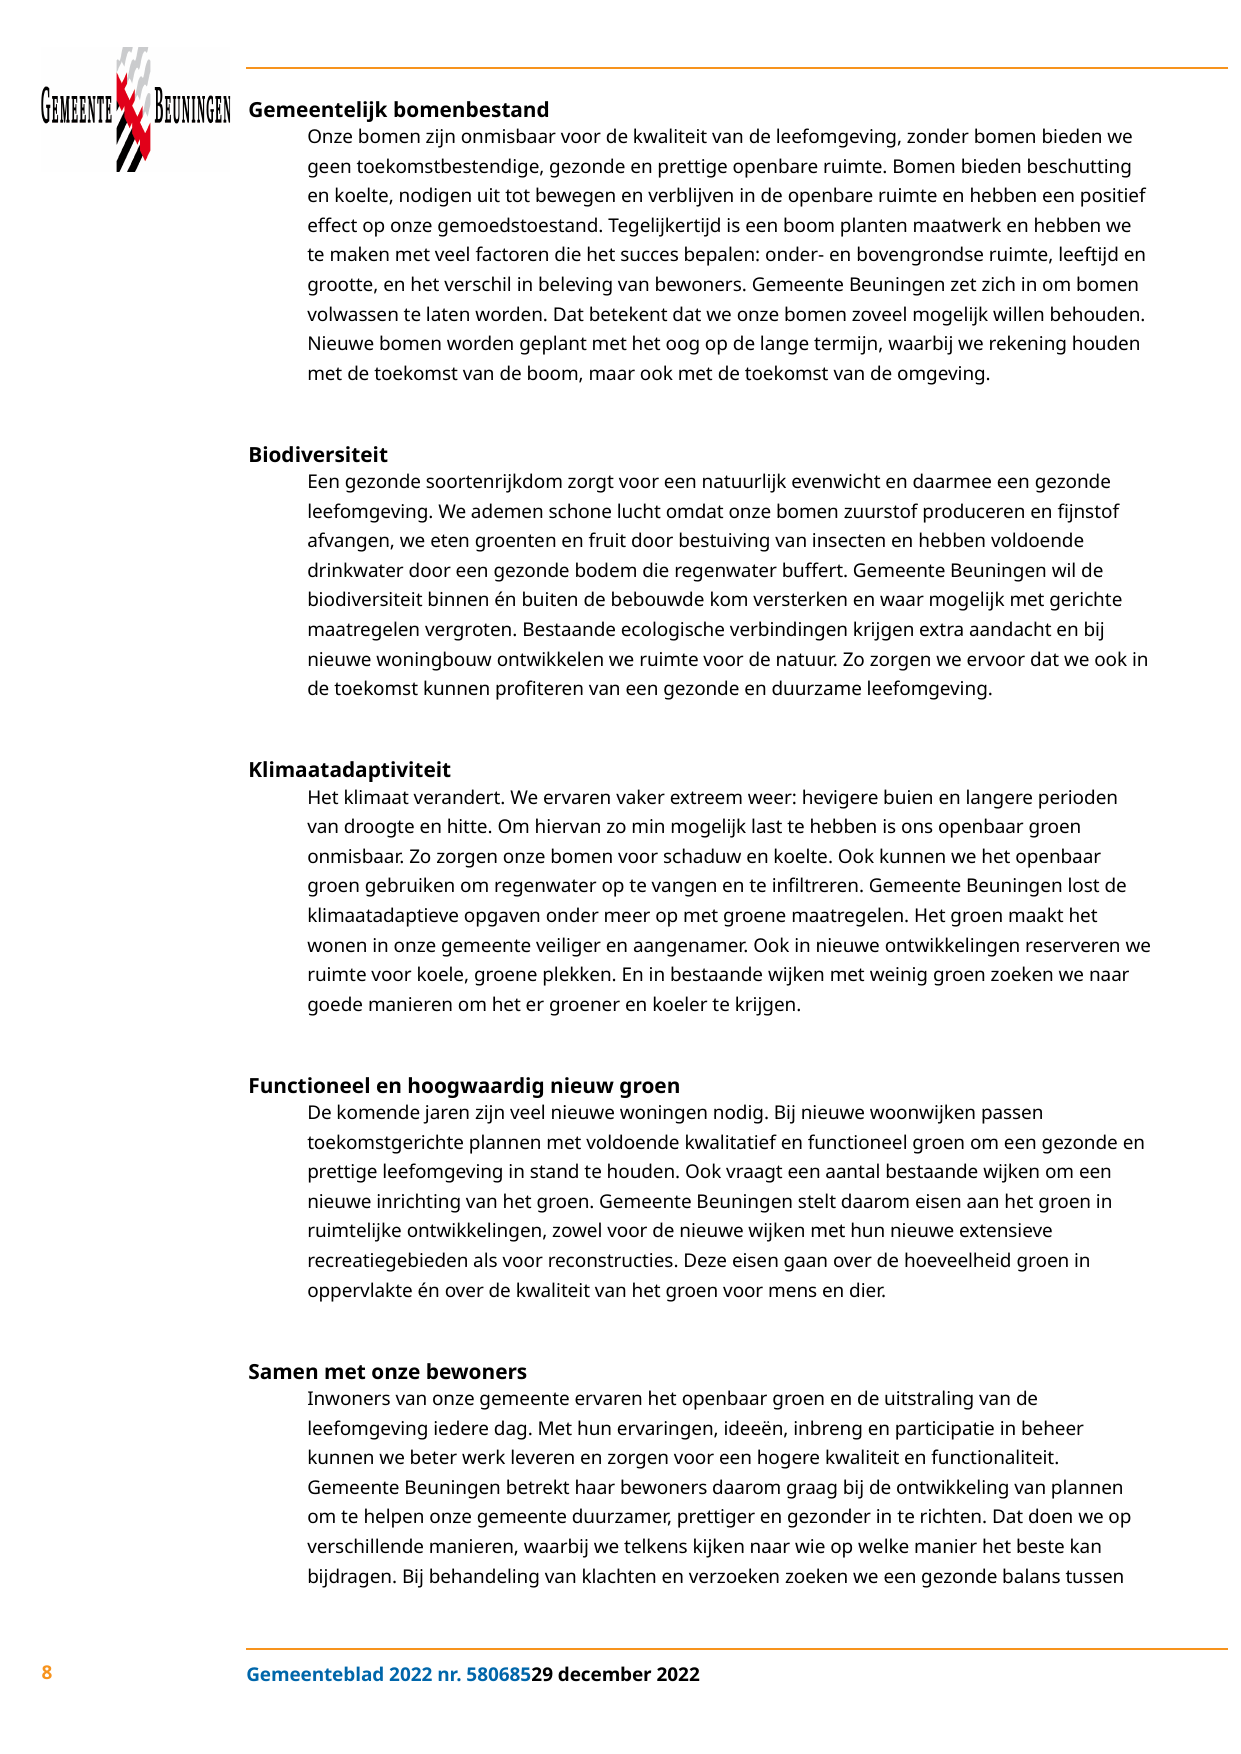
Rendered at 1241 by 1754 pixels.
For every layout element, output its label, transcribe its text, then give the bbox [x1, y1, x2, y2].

text Biodiversiteit [248, 440, 1152, 468]
list Een gezonde soortenrijkdom zorgt voor een natuurlijk evenwicht en daarmee een gezonde leefomgeving. We ademen schone lucht omdat onze bomen zuurstof produceren en fijnstof afvangen, we eten groenten en fruit door bestuiving van insecten en hebben voldoende drinkwater door een gezonde bodem die regenwater buffert. Gemeente Beuningen wil de biodiversiteit binnen én buiten de bebouwde kom versterken en waar mogelijk met gerichte maatregelen vergroten. Bestaande ecologische verbindingen krijgen extra aandacht en bij nieuwe woningbouw ontwikkelen we ruimte voor de natuur. Zo zorgen we ervoor dat we ook in de toekomst kunnen profiteren van een gezonde en duurzame leefomgeving. [248, 468, 1152, 701]
text Samen met onze bewoners [248, 1357, 1152, 1385]
list Onze bomen zijn onmisbaar voor de kwaliteit van de leefomgeving, zonder bomen bieden we geen toekomstbestendige, gezonde en prettige openbare ruimte. Bomen bieden beschutting en koelte, nodigen uit tot bewegen en verblijven in de openbare ruimte en hebben een positief effect op onze gemoedstoestand. Tegelijkertijd is een boom planten maatwerk en hebben we te maken met veel factoren die het succes bepalen: onder- en bovengrondse ruimte, leeftijd en grootte, en het verschil in beleving van bewoners. Gemeente Beuningen zet zich in om bomen volwassen te laten worden. Dat betekent dat we onze bomen zoveel mogelijk willen behouden. Nieuwe bomen worden geplant met het oog op de lange termijn, waarbij we rekening houden met de toekomst van de boom, maar ook met de toekomst van de omgeving. [248, 123, 1152, 386]
list Het klimaat verandert. We ervaren vaker extreem weer: hevigere buien en langere perioden van droogte en hitte. Om hiervan zo min mogelijk last te hebben is ons openbaar groen onmisbaar. Zo zorgen onze bomen voor schaduw en koelte. Ook kunnen we het openbaar groen gebruiken om regenwater op te vangen en te infiltreren. Gemeente Beuningen lost de klimaatadaptieve opgaven onder meer op met groene maatregelen. Het groen maakt het wonen in onze gemeente veiliger en aangenamer. Ook in nieuwe ontwikkelingen reserveren we ruimte voor koele, groene plekken. En in bestaande wijken met weinig groen zoeken we naar goede manieren om het er groener en koeler te krijgen. [248, 784, 1152, 1017]
list Inwoners van onze gemeente ervaren het openbaar groen en de uitstraling van de leefomgeving iedere dag. Met hun ervaringen, ideeën, inbreng en participatie in beheer kunnen we beter werk leveren en zorgen voor een hogere kwaliteit en functionaliteit. Gemeente Beuningen betrekt haar bewoners daarom graag bij de ontwikkeling van plannen om te helpen onze gemeente duurzamer, prettiger en gezonder in te richten. Dat doen we op verschillende manieren, waarbij we telkens kijken naar wie op welke manier het beste kan bijdragen. Bij behandeling van klachten en verzoeken zoeken we een gezonde balans tussen [248, 1385, 1152, 1588]
picture [41, 47, 231, 172]
text Klimaatadaptiviteit [248, 755, 1152, 784]
text Gemeentelijk bomenbestand [248, 95, 1152, 123]
text Functioneel en hoogwaardig nieuw groen [248, 1071, 1152, 1099]
list De komende jaren zijn veel nieuwe woningen nodig. Bij nieuwe woonwijken passen toekomstgerichte plannen met voldoende kwalitatief en functioneel groen om een gezonde en prettige leefomgeving in stand te houden. Ook vraagt een aantal bestaande wijken om een nieuwe inrichting van het groen. Gemeente Beuningen stelt daarom eisen aan het groen in ruimtelijke ontwikkelingen, zowel voor de nieuwe wijken met hun nieuwe extensieve recreatiegebieden als voor reconstructies. Deze eisen gaan over de hoeveelheid groen in oppervlakte én over de kwaliteit van het groen voor mens en dier. [248, 1099, 1152, 1303]
